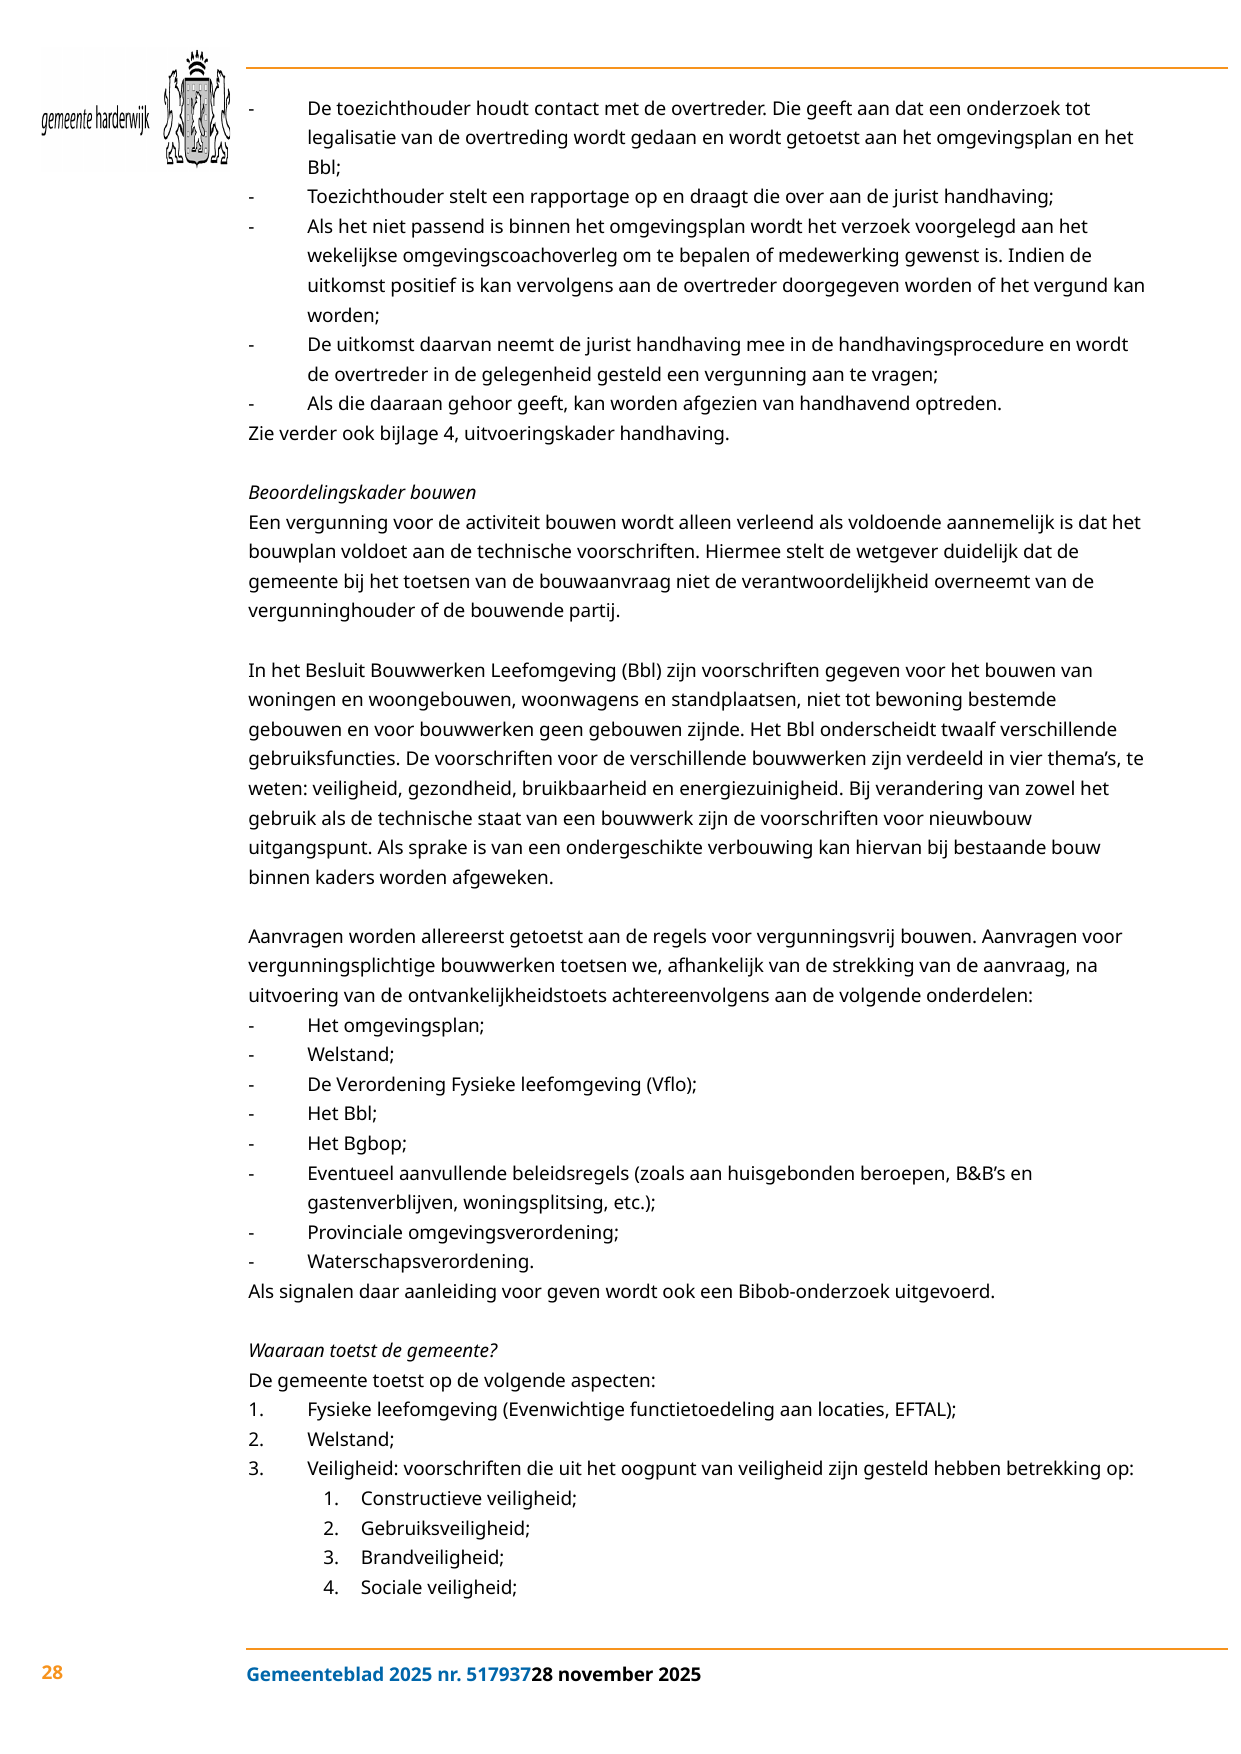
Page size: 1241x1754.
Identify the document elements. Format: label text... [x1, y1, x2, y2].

list Het omgevingsplan; [248, 1012, 1152, 1038]
list Welstand; [248, 1426, 1152, 1452]
text De gemeente toetst op de volgende aspecten: [248, 1367, 1152, 1393]
list Als het niet passend is binnen het omgevingsplan wordt het verzoek voorgelegd aan het wekelijkse omgevingscoachoverleg om te bepalen of medewerking gewenst is. Indien de uitkomst positief is kan vervolgens aan de overtreder doorgegeven worden of het vergund kan worden; [248, 213, 1152, 328]
list Eventueel aanvullende beleidsregels (zoals aan huisgebonden beroepen, B&B’s en gastenverblijven, woningsplitsing, etc.); [248, 1160, 1152, 1215]
list De Verordening Fysieke leefomgeving (Vflo); [248, 1071, 1152, 1097]
list Toezichthouder stelt een rapportage op en draagt die over aan de jurist handhaving; [248, 183, 1152, 209]
list Het Bbl; [248, 1101, 1152, 1126]
list Fysieke leefomgeving (Evenwichtige functietoedeling aan locaties, EFTAL); [248, 1396, 1152, 1422]
list Gebruiksveiligheid; [323, 1515, 1152, 1541]
text Aanvragen worden allereerst getoetst aan de regels voor vergunningsvrij bouwen. Aanvragen voor vergunningsplichtige bouwwerken toetsen we, afhankelijk van de strekking van de aanvraag, na uitvoering van de ontvankelijkheidstoets achtereenvolgens aan de volgende onderdelen: [248, 923, 1152, 1008]
list Het Bgbop; [248, 1130, 1152, 1156]
text Beoordelingskader bouwen [248, 479, 1152, 505]
picture [41, 47, 231, 172]
text In het Besluit Bouwwerken Leefomgeving (Bbl) zijn voorschriften gegeven voor het bouwen van woningen en woongebouwen, woonwagens en standplaatsen, niet tot bewoning bestemde gebouwen en voor bouwwerken geen gebouwen zijnde. Het Bbl onderscheidt twaalf verschillende gebruiksfuncties. De voorschriften voor de verschillende bouwwerken zijn verdeeld in vier thema’s, te weten: veiligheid, gezondheid, bruikbaarheid en energiezuinigheid. Bij verandering van zowel het gebruik als de technische staat van een bouwwerk zijn de voorschriften voor nieuwbouw uitgangspunt. Als sprake is van een ondergeschikte verbouwing kan hiervan bij bestaande bouw binnen kaders worden afgeweken. [248, 657, 1152, 890]
list De toezichthouder houdt contact met de overtreder. Die geeft aan dat een onderzoek tot legalisatie van de overtreding wordt gedaan en wordt getoetst aan het omgevingsplan en het Bbl; [248, 95, 1152, 180]
text Zie verder ook bijlage 4, uitvoeringskader handhaving. [248, 420, 1152, 446]
list De uitkomst daarvan neemt de jurist handhaving mee in de handhavingsprocedure en wordt de overtreder in de gelegenheid gesteld een vergunning aan te vragen; [248, 331, 1152, 387]
list Waterschapsverordening. [248, 1248, 1152, 1274]
text Als signalen daar aanleiding voor geven wordt ook een Bibob-onderzoek uitgevoerd. [248, 1278, 1152, 1304]
list Als die daaraan gehoor geeft, kan worden afgezien van handhavend optreden. [248, 391, 1152, 416]
list Constructieve veiligheid; [323, 1485, 1152, 1511]
text Waaraan toetst de gemeente? [248, 1337, 1152, 1363]
list Brandveiligheid; [323, 1544, 1152, 1570]
list Sociale veiligheid; [323, 1574, 1152, 1600]
list Welstand; [248, 1041, 1152, 1067]
list Veiligheid: voorschriften die uit het oogpunt van veiligheid zijn gesteld hebben betrekking op: [248, 1456, 1152, 1481]
text Een vergunning voor de activiteit bouwen wordt alleen verleend als voldoende aannemelijk is dat het bouwplan voldoet aan de technische voorschriften. Hiermee stelt de wetgever duidelijk dat de gemeente bij het toetsen van de bouwaanvraag niet de verantwoordelijkheid overneemt van de vergunninghouder of de bouwende partij. [248, 509, 1152, 623]
list Provinciale omgevingsverordening; [248, 1219, 1152, 1245]
